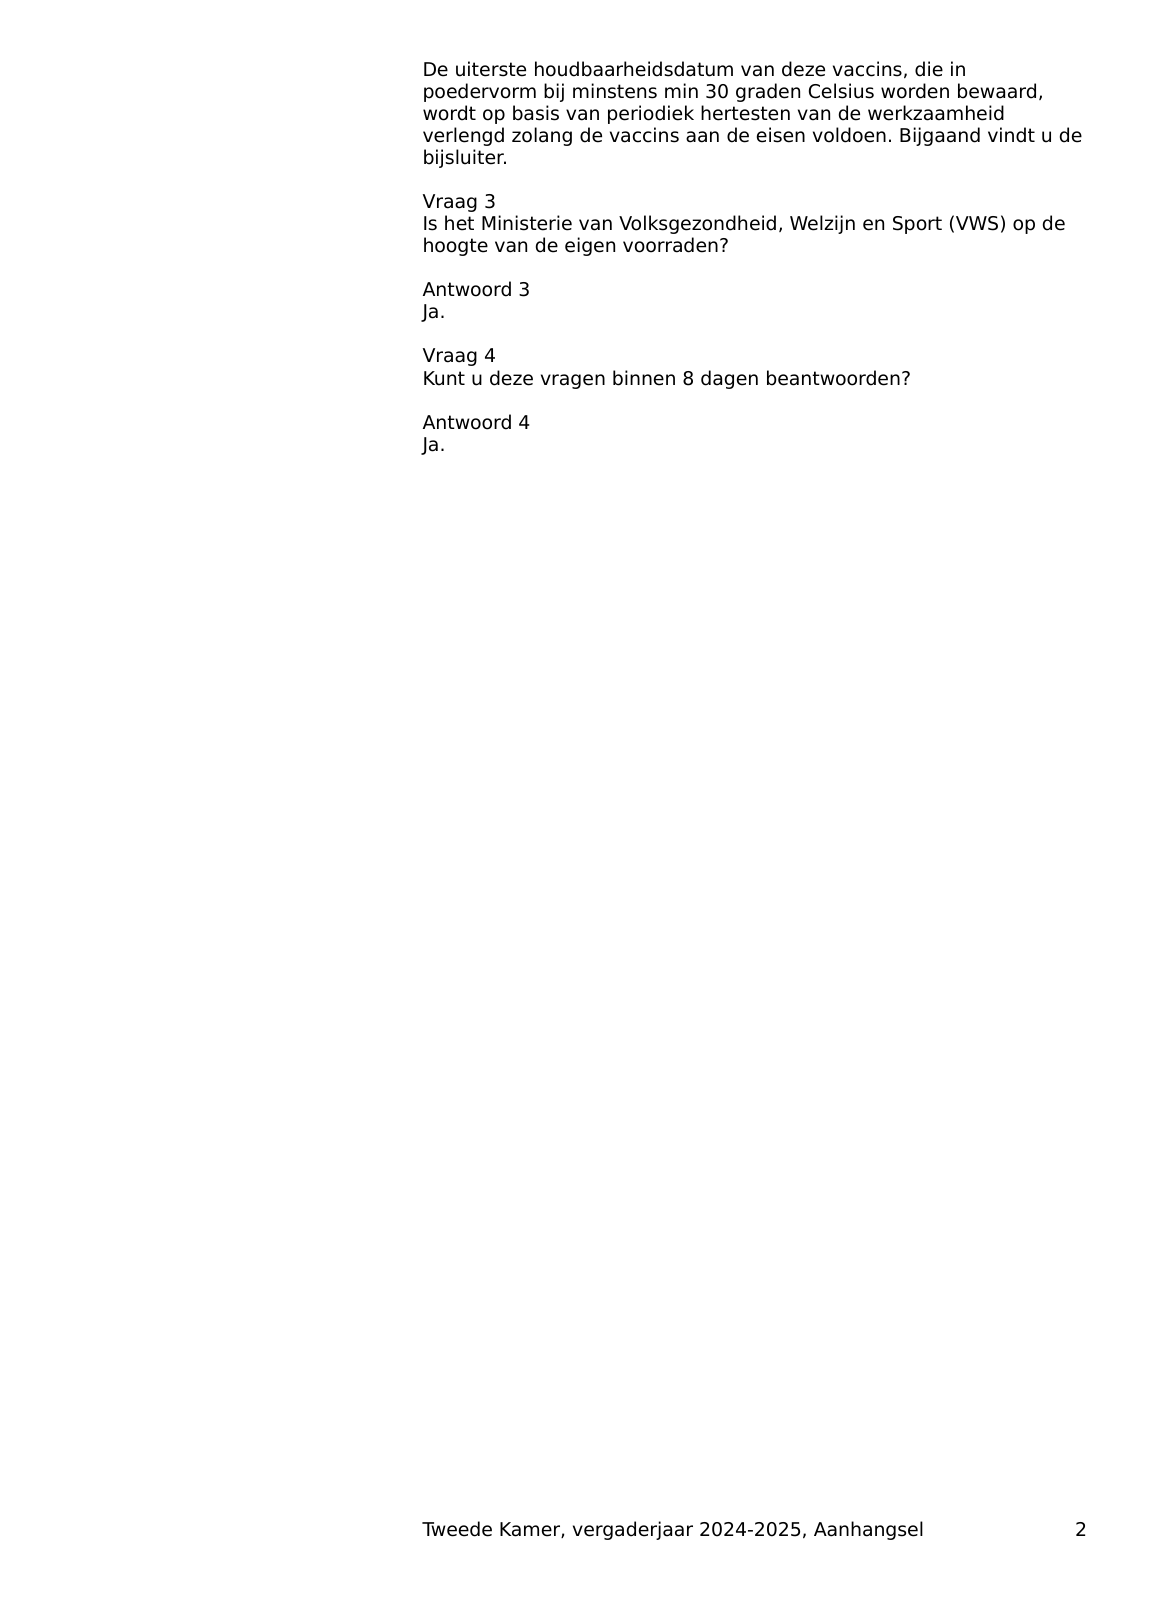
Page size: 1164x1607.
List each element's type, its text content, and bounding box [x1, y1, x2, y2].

text Is het Ministerie van Volksgezondheid, Welzijn en Sport (VWS) op de hoogte van de eigen voorraden? [422, 213, 1087, 257]
text Vraag 3 [422, 191, 1087, 213]
text Kunt u deze vragen binnen 8 dagen beantwoorden? [422, 367, 1087, 389]
text Antwoord 4 [422, 412, 1087, 433]
text Ja. [422, 433, 1087, 456]
text De uiterste houdbaarheidsdatum van deze vaccins, die in poedervorm bij minstens min 30 graden Celsius worden bewaard, wordt op basis van periodiek hertesten van de werkzaamheid verlengd zolang de vaccins aan de eisen voldoen. Bijgaand vindt u de bijsluiter. [422, 59, 1087, 169]
text Antwoord 3 [422, 279, 1087, 301]
text Ja. [422, 301, 1087, 323]
text Vraag 4 [422, 345, 1087, 367]
